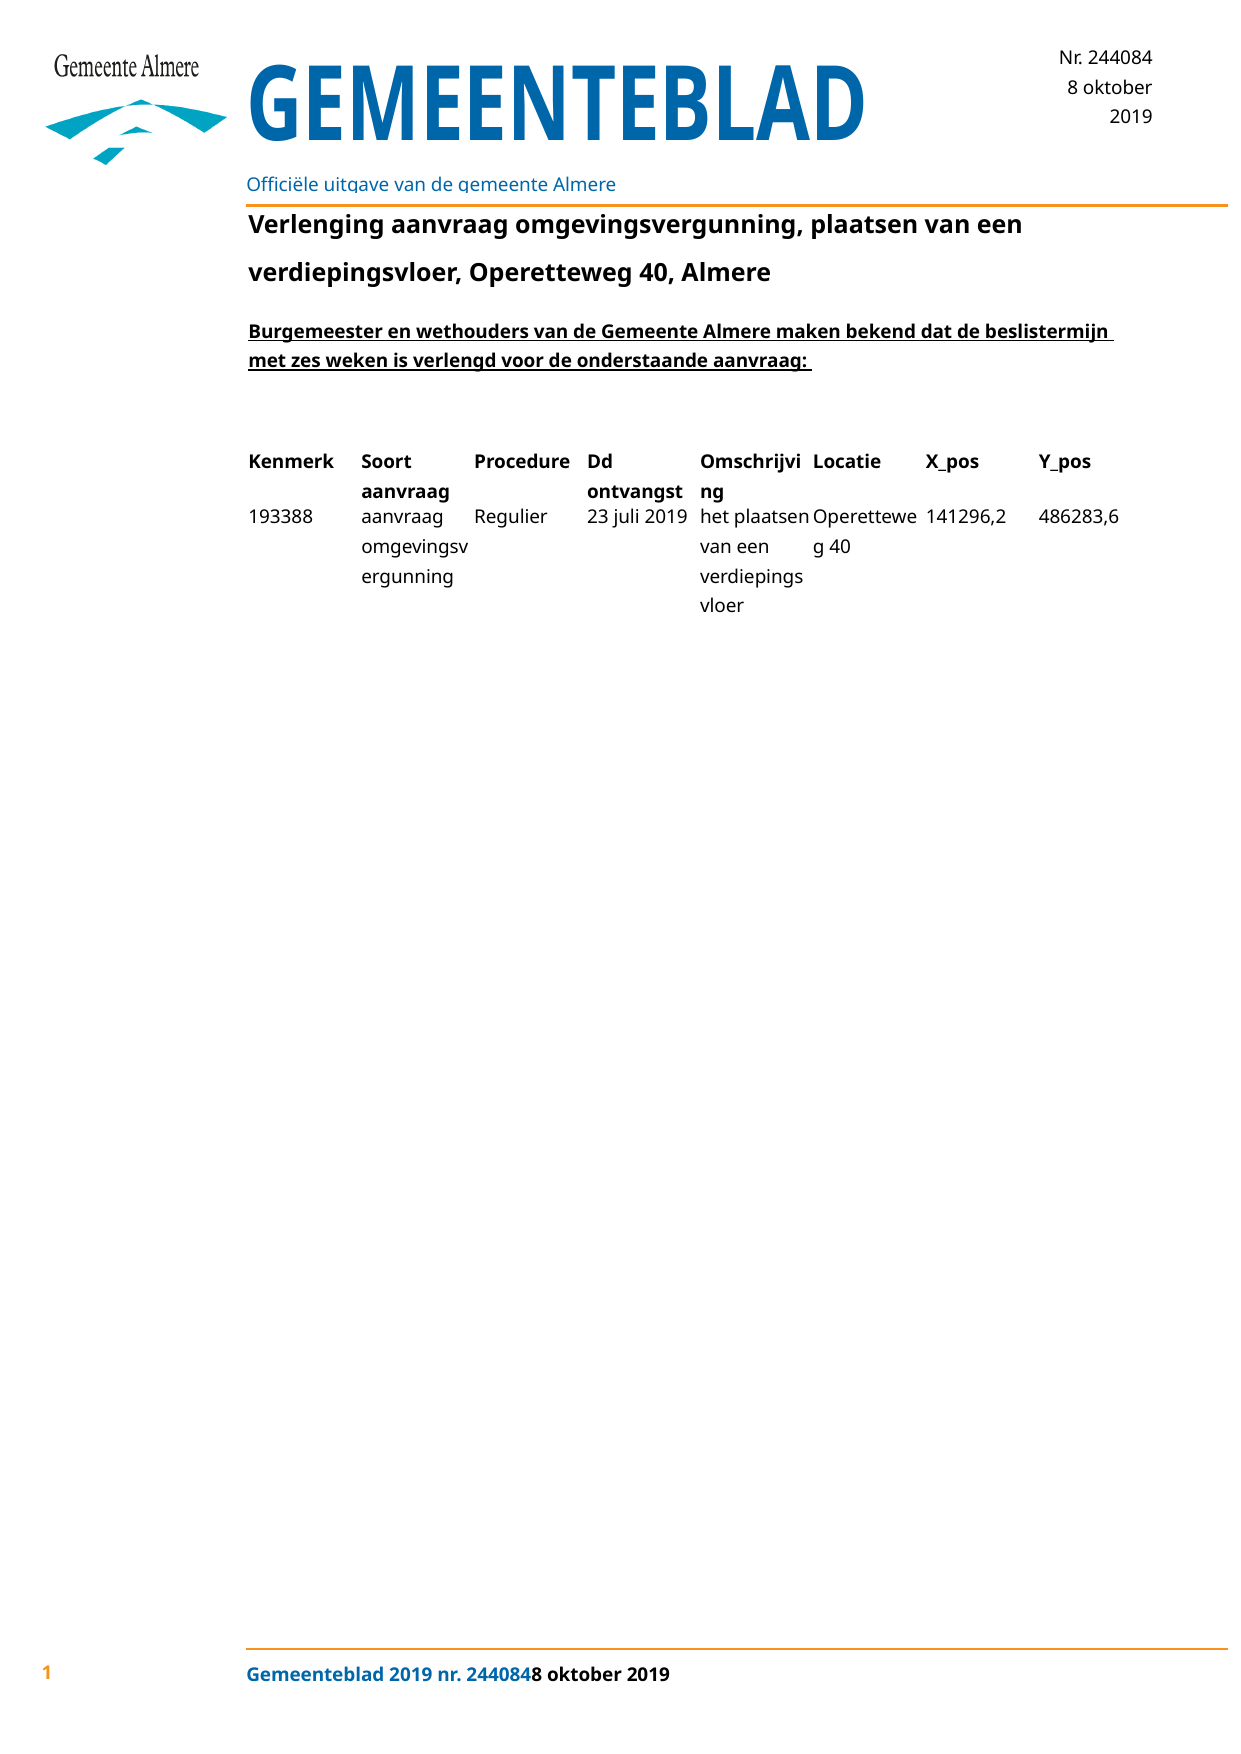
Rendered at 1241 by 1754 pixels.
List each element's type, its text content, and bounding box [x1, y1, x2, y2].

table_header X_pos [926, 449, 1038, 504]
table_cell Regulier [474, 504, 587, 618]
table_header Dd ontvangst [587, 449, 700, 504]
table_cell 141296,2 [926, 504, 1038, 618]
picture [41, 47, 231, 172]
table_header Locatie [813, 449, 926, 504]
table_header Omschrijving [700, 449, 813, 504]
table_cell 23 juli 2019 [587, 504, 700, 618]
text Verlenging aanvraag omgevingsvergunning, plaatsen van een verdiepingsvloer, Operetteweg 40, Almere [248, 207, 1152, 288]
table_cell het plaatsen van een verdiepingsvloer [700, 504, 813, 618]
table_header Procedure [474, 449, 587, 504]
table_header Kenmerk [248, 449, 361, 504]
table_cell 193388 [248, 504, 361, 618]
table_header Soort aanvraag [361, 449, 474, 504]
table_cell 486283,6 [1039, 504, 1152, 618]
table_header Y_pos [1039, 449, 1152, 504]
table_cell aanvraag omgevingsvergunning [361, 504, 474, 618]
text Burgemeester en wethouders van de Gemeente Almere maken bekend dat de beslistermijn met zes weken is verlengd voor de onderstaande aanvraag: [248, 318, 1152, 373]
table_cell Operetteweg 40 [813, 504, 926, 618]
